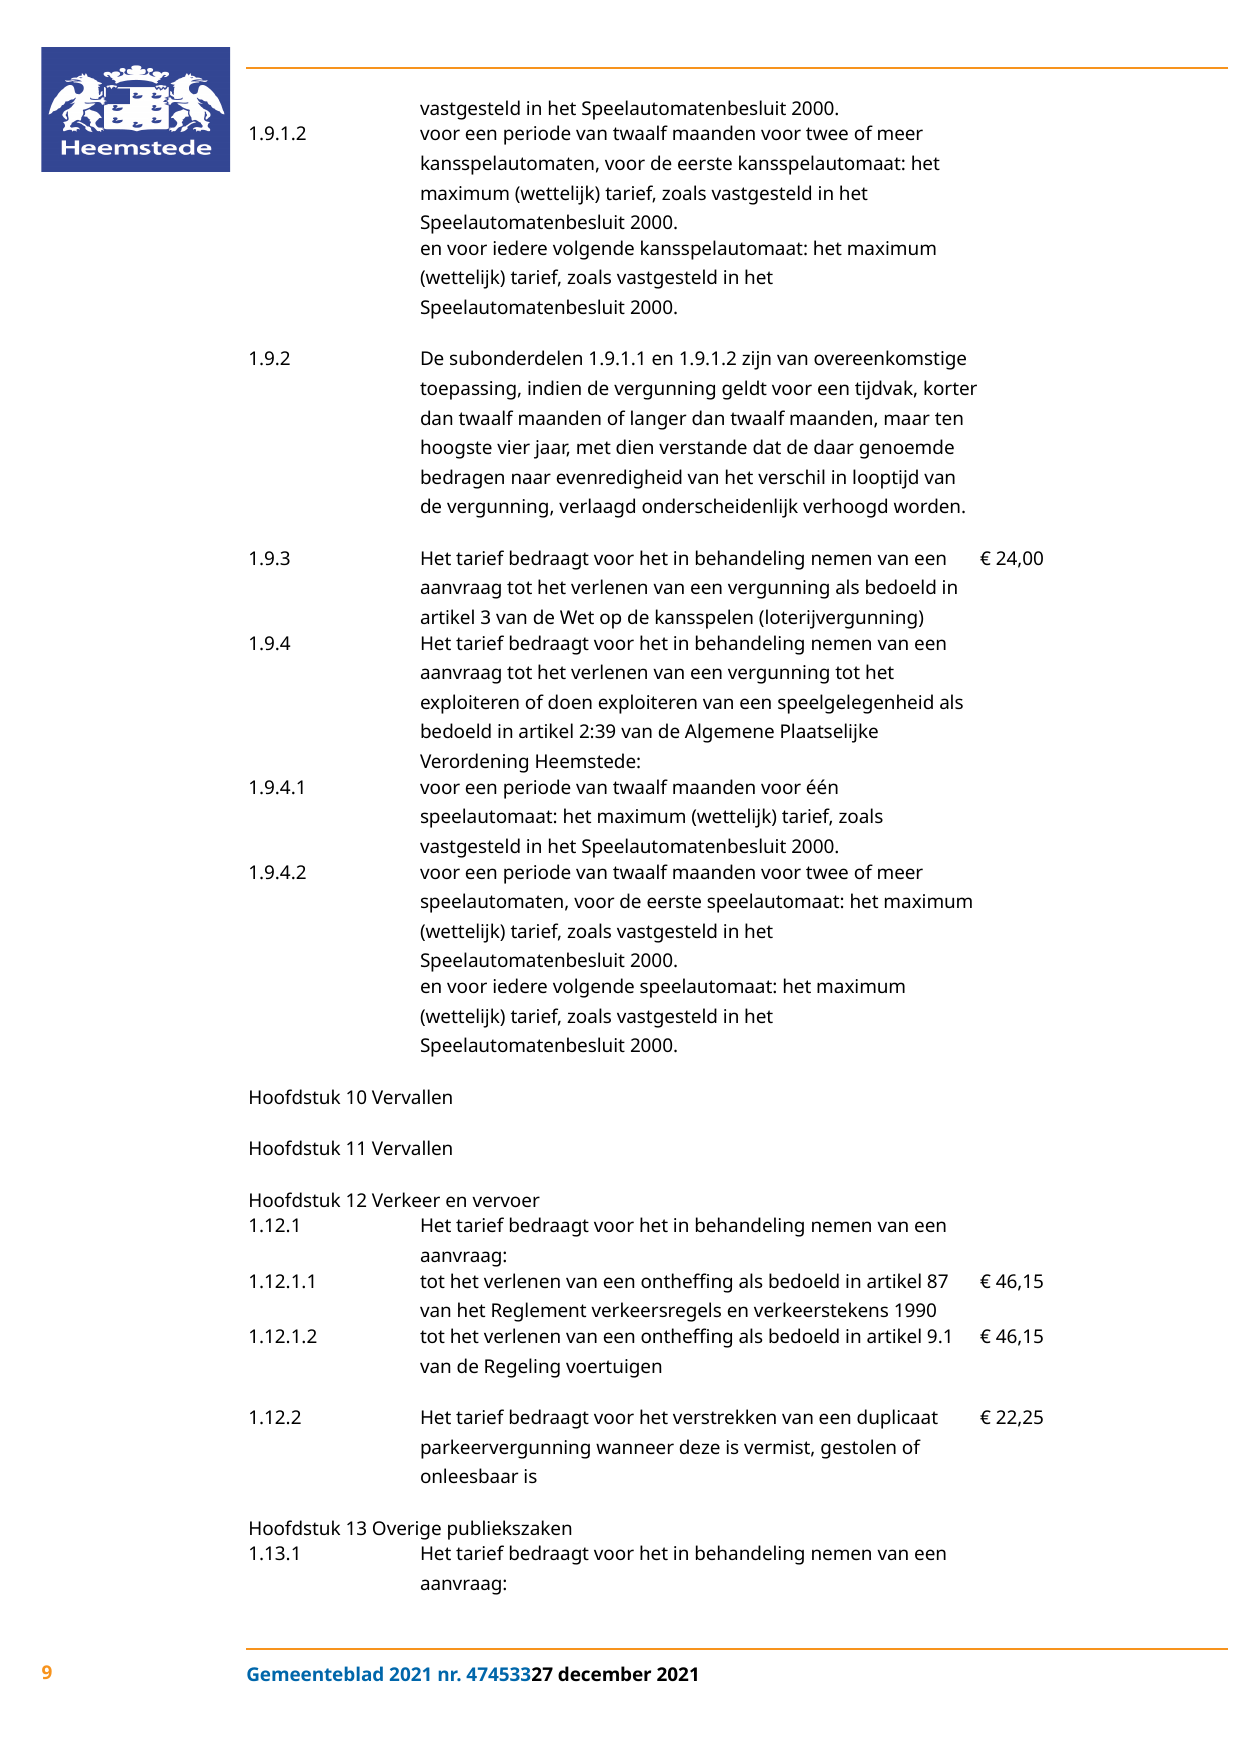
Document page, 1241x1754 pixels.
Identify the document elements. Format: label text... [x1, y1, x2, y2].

table_cell tot het verlenen van een ontheffing als bedoeld in artikel 9.1 van de Regeling voertuigen [420, 1323, 980, 1378]
table_cell [980, 121, 1152, 235]
table_cell vastgesteld in het Speelautomatenbesluit 2000. [420, 95, 980, 121]
table_cell [248, 973, 420, 1058]
table_cell [980, 1058, 1152, 1084]
table_cell tot het verlenen van een ontheffing als bedoeld in artikel 87 van het Reglement verkeersregels en verkeerstekens 1990 [420, 1268, 980, 1323]
table_cell voor een periode van twaalf maanden voor twee of meer speelautomaten, voor de eerste speelautomaat: het maximum (wettelijk) tarief, zoals vastgesteld in het Speelautomatenbesluit 2000. [420, 859, 980, 973]
table_cell [980, 630, 1152, 774]
table_cell 1.9.2 [248, 346, 420, 519]
table_cell 1.9.4 [248, 630, 420, 774]
table_cell [980, 1541, 1152, 1596]
table_cell € 46,15 [980, 1323, 1152, 1378]
table_cell [420, 320, 980, 346]
table_cell [980, 1161, 1152, 1187]
table_cell [980, 859, 1152, 973]
table_cell 1.12.2 [248, 1404, 420, 1489]
picture [41, 47, 231, 172]
table_cell [980, 235, 1152, 320]
table_cell [248, 95, 420, 121]
table_cell Hoofdstuk 10 Vervallen [248, 1084, 1152, 1110]
table_cell Het tarief bedraagt voor het in behandeling nemen van een aanvraag tot het verlenen van een vergunning als bedoeld in artikel 3 van de Wet op de kansspelen (loterijvergunning) [420, 545, 980, 630]
table_cell [248, 1161, 420, 1187]
table_cell voor een periode van twaalf maanden voor één speelautomaat: het maximum (wettelijk) tarief, zoals vastgesteld in het Speelautomatenbesluit 2000. [420, 774, 980, 859]
table_cell [980, 1110, 1152, 1135]
table_cell Het tarief bedraagt voor het in behandeling nemen van een aanvraag: [420, 1541, 980, 1596]
table_cell 1.12.1 [248, 1213, 420, 1268]
table_cell [980, 1213, 1152, 1268]
table_cell € 24,00 [980, 545, 1152, 630]
table_cell Hoofdstuk 12 Verkeer en vervoer [248, 1187, 1152, 1213]
table_cell Het tarief bedraagt voor het in behandeling nemen van een aanvraag tot het verlenen van een vergunning tot het exploiteren of doen exploiteren van een speelgelegenheid als bedoeld in artikel 2:39 van de Algemene Plaatselijke Verordening Heemstede: [420, 630, 980, 774]
table_cell [420, 1110, 980, 1135]
table_cell [980, 1489, 1152, 1515]
table_cell € 46,15 [980, 1268, 1152, 1323]
table_cell 1.12.1.2 [248, 1323, 420, 1378]
table_cell [980, 774, 1152, 859]
table_cell voor een periode van twaalf maanden voor twee of meer kansspelautomaten, voor de eerste kansspelautomaat: het maximum (wettelijk) tarief, zoals vastgesteld in het Speelautomatenbesluit 2000. [420, 121, 980, 235]
table_cell en voor iedere volgende kansspelautomaat: het maximum (wettelijk) tarief, zoals vastgesteld in het Speelautomatenbesluit 2000. [420, 235, 980, 320]
table_cell 1.13.1 [248, 1541, 420, 1596]
table_cell en voor iedere volgende speelautomaat: het maximum (wettelijk) tarief, zoals vastgesteld in het Speelautomatenbesluit 2000. [420, 973, 980, 1058]
table_cell [248, 1058, 420, 1084]
table_cell [980, 346, 1152, 519]
table_cell [248, 1489, 420, 1515]
table_cell 1.9.1.2 [248, 121, 420, 235]
table_cell [980, 320, 1152, 346]
table_cell [420, 519, 980, 545]
table_cell [980, 973, 1152, 1058]
table_cell De subonderdelen 1.9.1.1 en 1.9.1.2 zijn van overeenkomstige toepassing, indien de vergunning geldt voor een tijdvak, korter dan twaalf maanden of langer dan twaalf maanden, maar ten hoogste vier jaar, met dien verstande dat de daar genoemde bedragen naar evenredigheid van het verschil in looptijd van de vergunning, verlaagd onderscheidenlijk verhoogd worden. [420, 346, 980, 519]
table_cell [420, 1489, 980, 1515]
table_cell [980, 519, 1152, 545]
table_cell Hoofdstuk 13 Overige publiekszaken [248, 1515, 1152, 1541]
table_cell [420, 1161, 980, 1187]
table_cell [980, 95, 1152, 121]
table_cell [248, 1110, 420, 1135]
table_cell 1.9.3 [248, 545, 420, 630]
table_cell € 22,25 [980, 1404, 1152, 1489]
table_cell [248, 320, 420, 346]
table_cell 1.9.4.1 [248, 774, 420, 859]
table_cell Het tarief bedraagt voor het verstrekken van een duplicaat parkeervergunning wanneer deze is vermist, gestolen of onleesbaar is [420, 1404, 980, 1489]
table_cell [420, 1058, 980, 1084]
table_cell 1.12.1.1 [248, 1268, 420, 1323]
table_cell [248, 1379, 420, 1404]
table_cell Het tarief bedraagt voor het in behandeling nemen van een aanvraag: [420, 1213, 980, 1268]
table_cell [980, 1379, 1152, 1404]
table_cell Hoofdstuk 11 Vervallen [248, 1135, 1152, 1161]
table_cell [420, 1379, 980, 1404]
table_cell 1.9.4.2 [248, 859, 420, 973]
table_cell [248, 519, 420, 545]
table_cell [248, 235, 420, 320]
